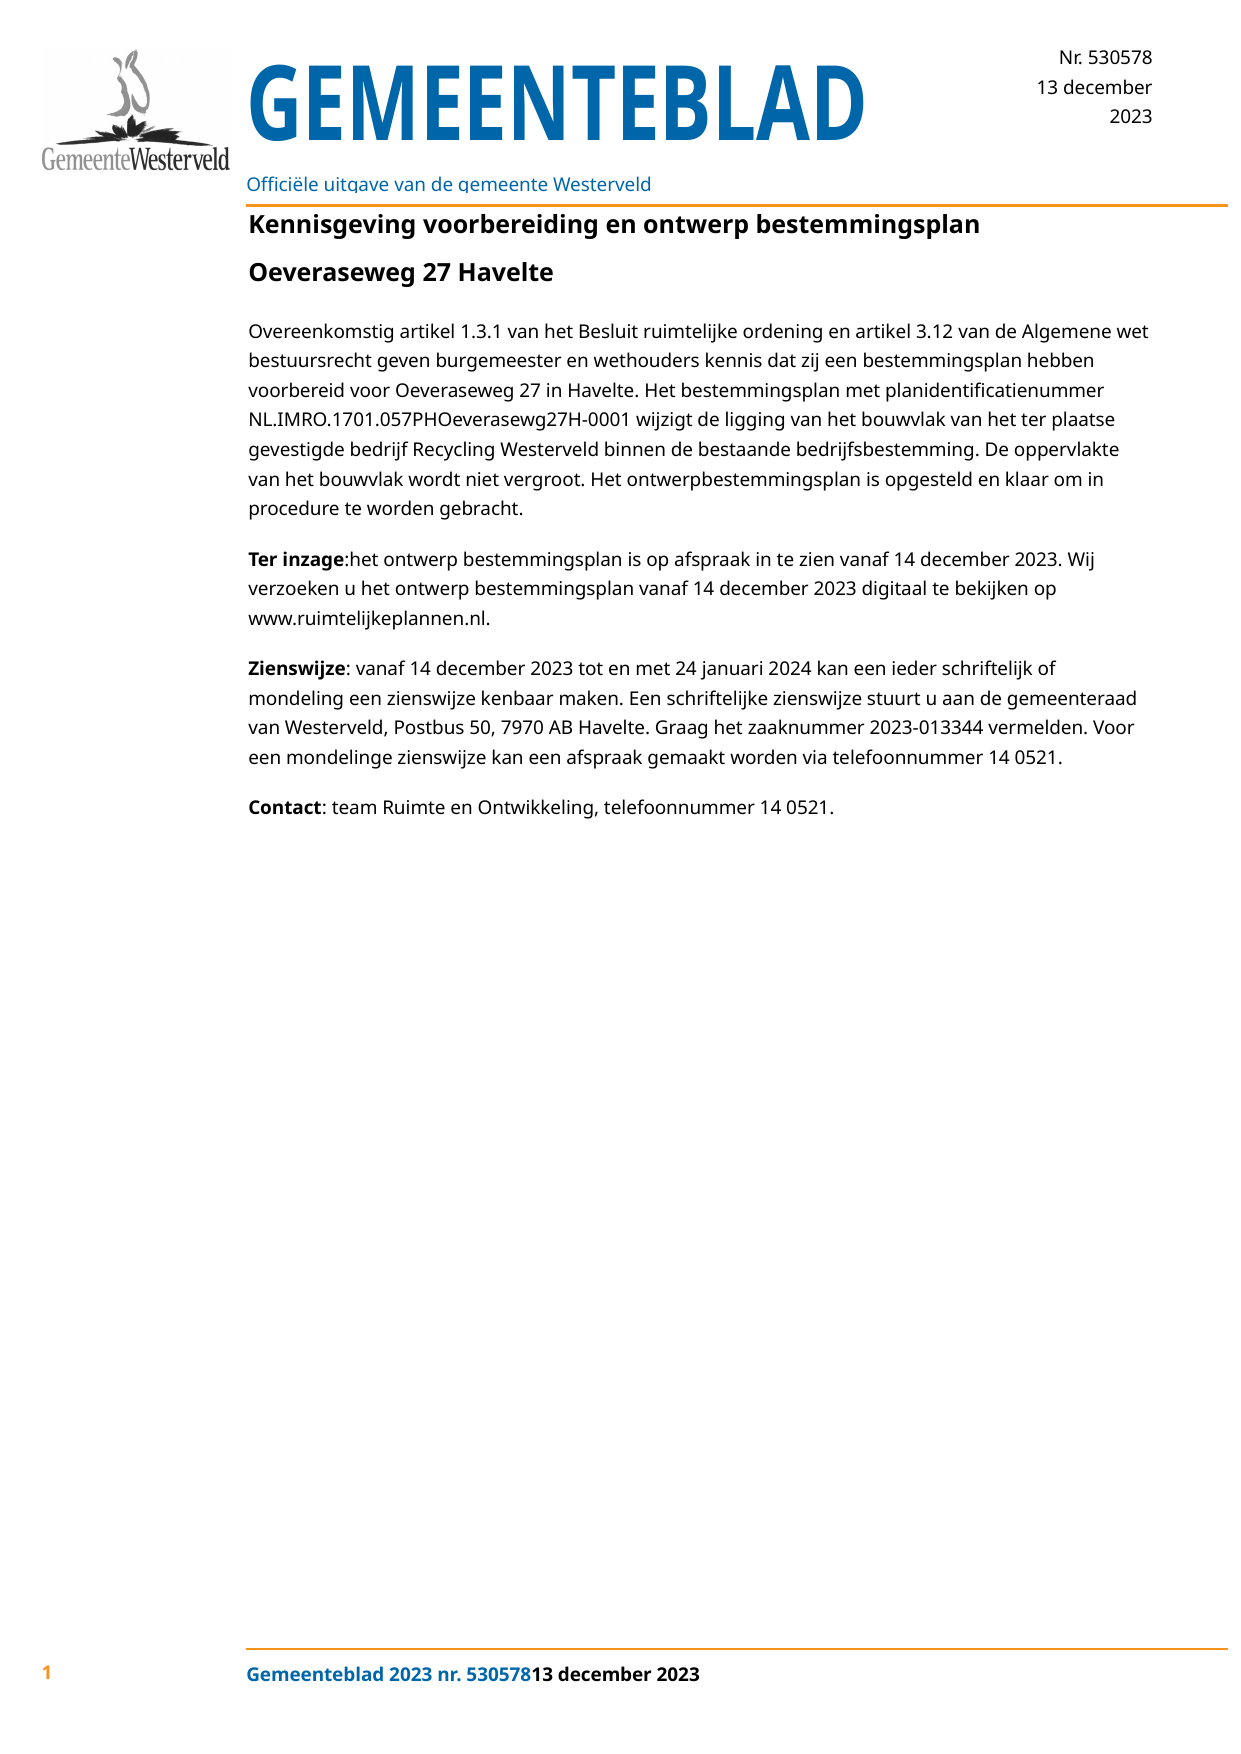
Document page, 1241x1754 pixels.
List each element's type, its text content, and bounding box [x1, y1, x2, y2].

text Kennisgeving voorbereiding en ontwerp bestemmingsplan Oeveraseweg 27 Havelte [248, 207, 1152, 288]
text Overeenkomstig artikel 1.3.1 van het Besluit ruimtelijke ordening en artikel 3.12 van de Algemene wet bestuursrecht geven burgemeester en wethouders kennis dat zij een bestemmingsplan hebben voorbereid voor Oeveraseweg 27 in Havelte. Het bestemmingsplan met planidentificatienummer NL.IMRO.1701.057PHOeverasewg27H-0001 wijzigt de ligging van het bouwvlak van het ter plaatse gevestigde bedrijf Recycling Westerveld binnen de bestaande bedrijfsbestemming. De oppervlakte van het bouwvlak wordt niet vergroot. Het ontwerpbestemmingsplan is opgesteld en klaar om in procedure te worden gebracht. [248, 318, 1152, 521]
text Ter inzage:het ontwerp bestemmingsplan is op afspraak in te zien vanaf 14 december 2023. Wij verzoeken u het ontwerp bestemmingsplan vanaf 14 december 2023 digitaal te bekijken op www.ruimtelijkeplannen.nl. [248, 546, 1152, 631]
picture [41, 47, 231, 172]
text Zienswijze: vanaf 14 december 2023 tot en met 24 januari 2024 kan een ieder schriftelijk of mondeling een zienswijze kenbaar maken. Een schriftelijke zienswijze stuurt u aan de gemeenteraad van Westerveld, Postbus 50, 7970 AB Havelte. Graag het zaaknummer 2023-013344 vermelden. Voor een mondelinge zienswijze kan een afspraak gemaakt worden via telefoonnummer 14 0521. [248, 655, 1152, 770]
text Contact: team Ruimte en Ontwikkeling, telefoonnummer 14 0521. [248, 794, 1152, 820]
